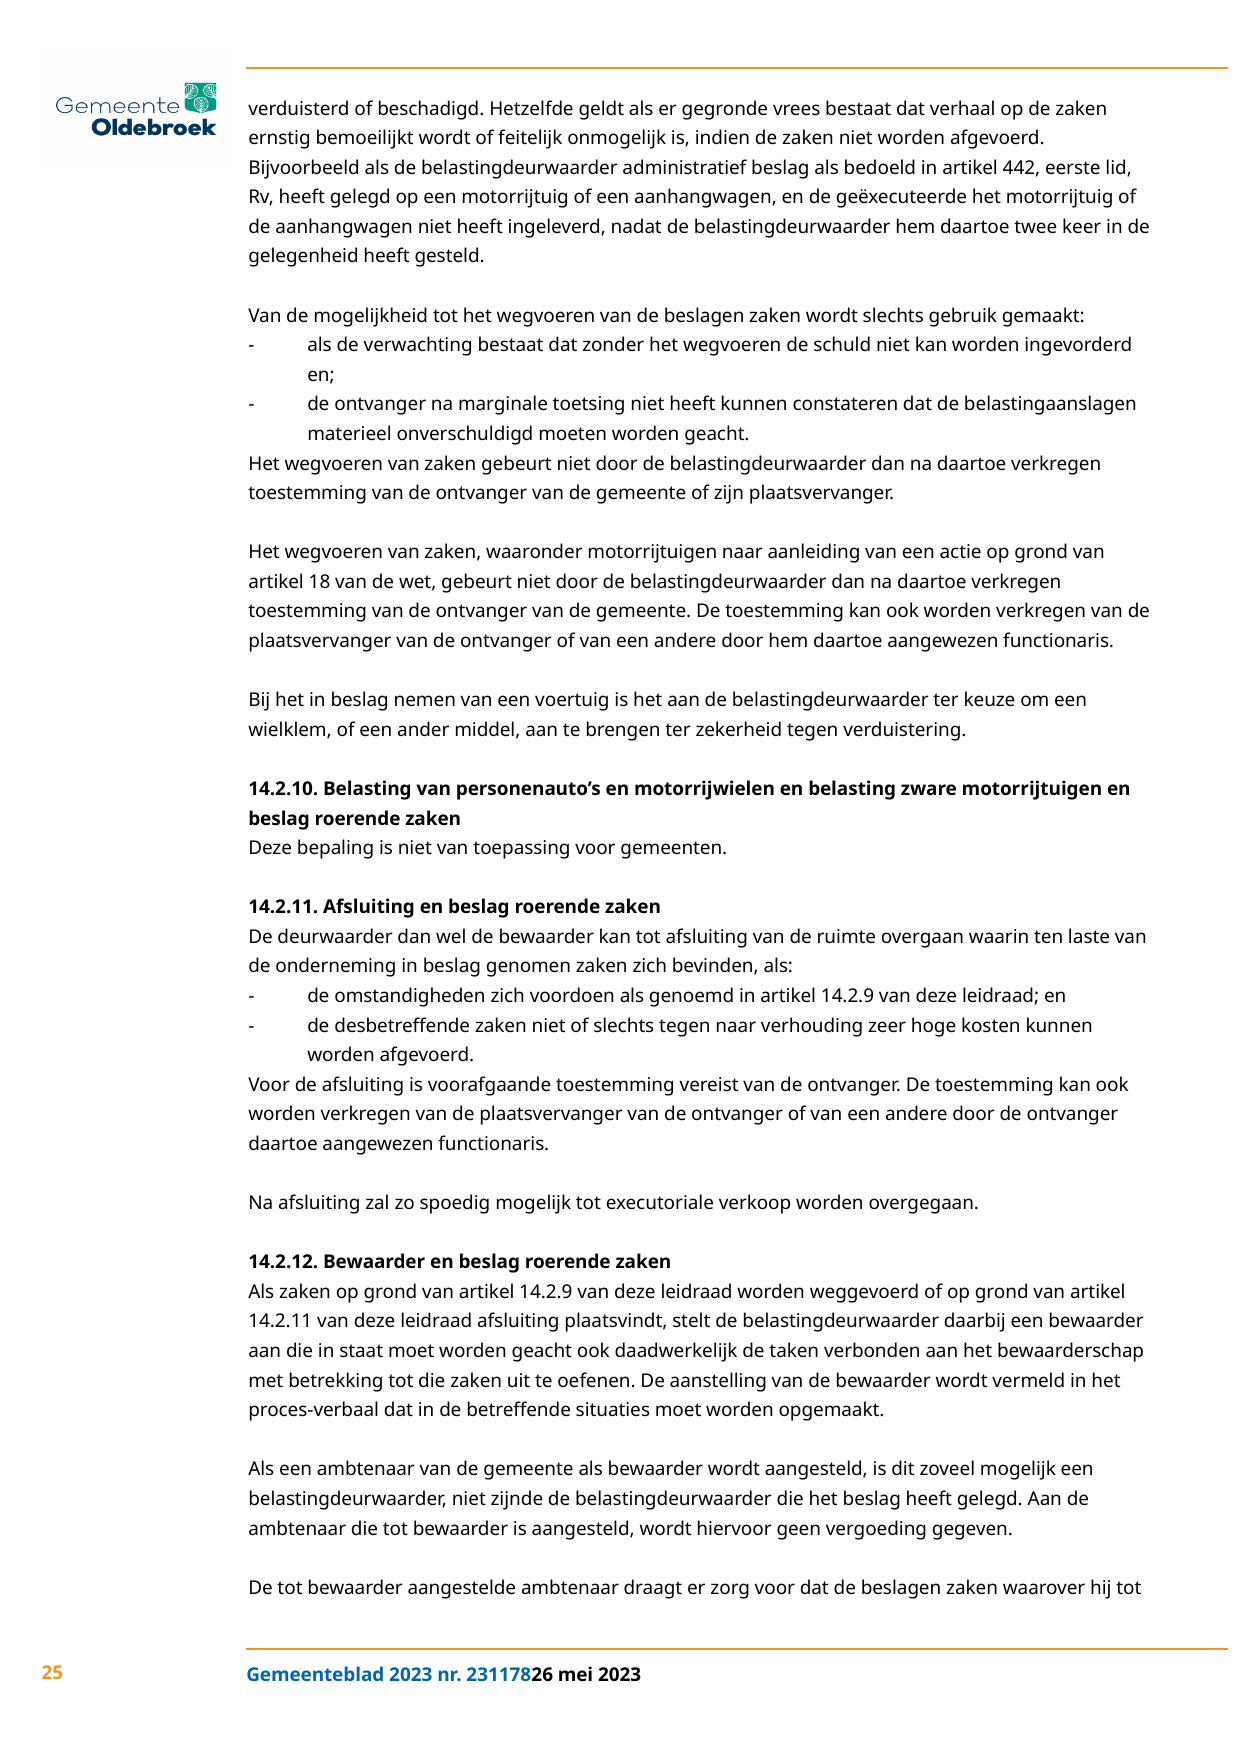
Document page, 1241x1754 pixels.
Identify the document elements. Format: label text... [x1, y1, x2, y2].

picture [41, 47, 231, 172]
list als de verwachting bestaat dat zonder het wegvoeren de schuld niet kan worden ingevorderd en; [248, 331, 1152, 387]
text Als een ambtenaar van de gemeente als bewaarder wordt aangesteld, is dit zoveel mogelijk een belastingdeurwaarder, niet zijnde de belastingdeurwaarder die het beslag heeft gelegd. Aan de ambtenaar die tot bewaarder is aangesteld, wordt hiervoor geen vergoeding gegeven. [248, 1456, 1152, 1541]
text 14.2.10. Belasting van personenauto’s en motorrijwielen en belasting zware motorrijtuigen en beslag roerende zaken [248, 775, 1152, 831]
text Deze bepaling is niet van toepassing voor gemeenten. [248, 834, 1152, 860]
text verduisterd of beschadigd. Hetzelfde geldt als er gegronde vrees bestaat dat verhaal op de zaken ernstig bemoeilijkt wordt of feitelijk onmogelijk is, indien de zaken niet worden afgevoerd. Bijvoorbeeld als de belastingdeurwaarder administratief beslag als bedoeld in artikel 442, eerste lid, Rv, heeft gelegd op een motorrijtuig of een aanhangwagen, en de geëxecuteerde het motorrijtuig of de aanhangwagen niet heeft ingeleverd, nadat de belastingdeurwaarder hem daartoe twee keer in de gelegenheid heeft gesteld. [248, 95, 1152, 268]
text 14.2.12. Bewaarder en beslag roerende zaken [248, 1248, 1152, 1274]
text Van de mogelijkheid tot het wegvoeren van de beslagen zaken wordt slechts gebruik gemaakt: [248, 302, 1152, 328]
list de omstandigheden zich voordoen als genoemd in artikel 14.2.9 van deze leidraad; en [248, 982, 1152, 1008]
text De tot bewaarder aangestelde ambtenaar draagt er zorg voor dat de beslagen zaken waarover hij tot [248, 1574, 1152, 1600]
text Voor de afsluiting is voorafgaande toestemming vereist van de ontvanger. De toestemming kan ook worden verkregen van de plaatsvervanger van de ontvanger of van een andere door de ontvanger daartoe aangewezen functionaris. [248, 1071, 1152, 1156]
list de desbetreffende zaken niet of slechts tegen naar verhouding zeer hoge kosten kunnen worden afgevoerd. [248, 1012, 1152, 1067]
text Na afsluiting zal zo spoedig mogelijk tot executoriale verkoop worden overgegaan. [248, 1189, 1152, 1215]
text 14.2.11. Afsluiting en beslag roerende zaken [248, 893, 1152, 919]
text Het wegvoeren van zaken, waaronder motorrijtuigen naar aanleiding van een actie op grond van artikel 18 van de wet, gebeurt niet door de belastingdeurwaarder dan na daartoe verkregen toestemming van de ontvanger van de gemeente. De toestemming kan ook worden verkregen van de plaatsvervanger van de ontvanger of van een andere door hem daartoe aangewezen functionaris. [248, 538, 1152, 653]
list de ontvanger na marginale toetsing niet heeft kunnen constateren dat de belastingaanslagen materieel onverschuldigd moeten worden geacht. [248, 391, 1152, 446]
text Bij het in beslag nemen van een voertuig is het aan de belastingdeurwaarder ter keuze om een wielklem, of een ander middel, aan te brengen ter zekerheid tegen verduistering. [248, 686, 1152, 742]
text De deurwaarder dan wel de bewaarder kan tot afsluiting van de ruimte overgaan waarin ten laste van de onderneming in beslag genomen zaken zich bevinden, als: [248, 923, 1152, 978]
text Als zaken op grond van artikel 14.2.9 van deze leidraad worden weggevoerd of op grond van artikel 14.2.11 van deze leidraad afsluiting plaatsvindt, stelt de belastingdeurwaarder daarbij een bewaarder aan die in staat moet worden geacht ook daadwerkelijk de taken verbonden aan het bewaarderschap met betrekking tot die zaken uit te oefenen. De aanstelling van de bewaarder wordt vermeld in het proces-verbaal dat in de betreffende situaties moet worden opgemaakt. [248, 1278, 1152, 1422]
text Het wegvoeren van zaken gebeurt niet door de belastingdeurwaarder dan na daartoe verkregen toestemming van de ontvanger van de gemeente of zijn plaatsvervanger. [248, 450, 1152, 505]
